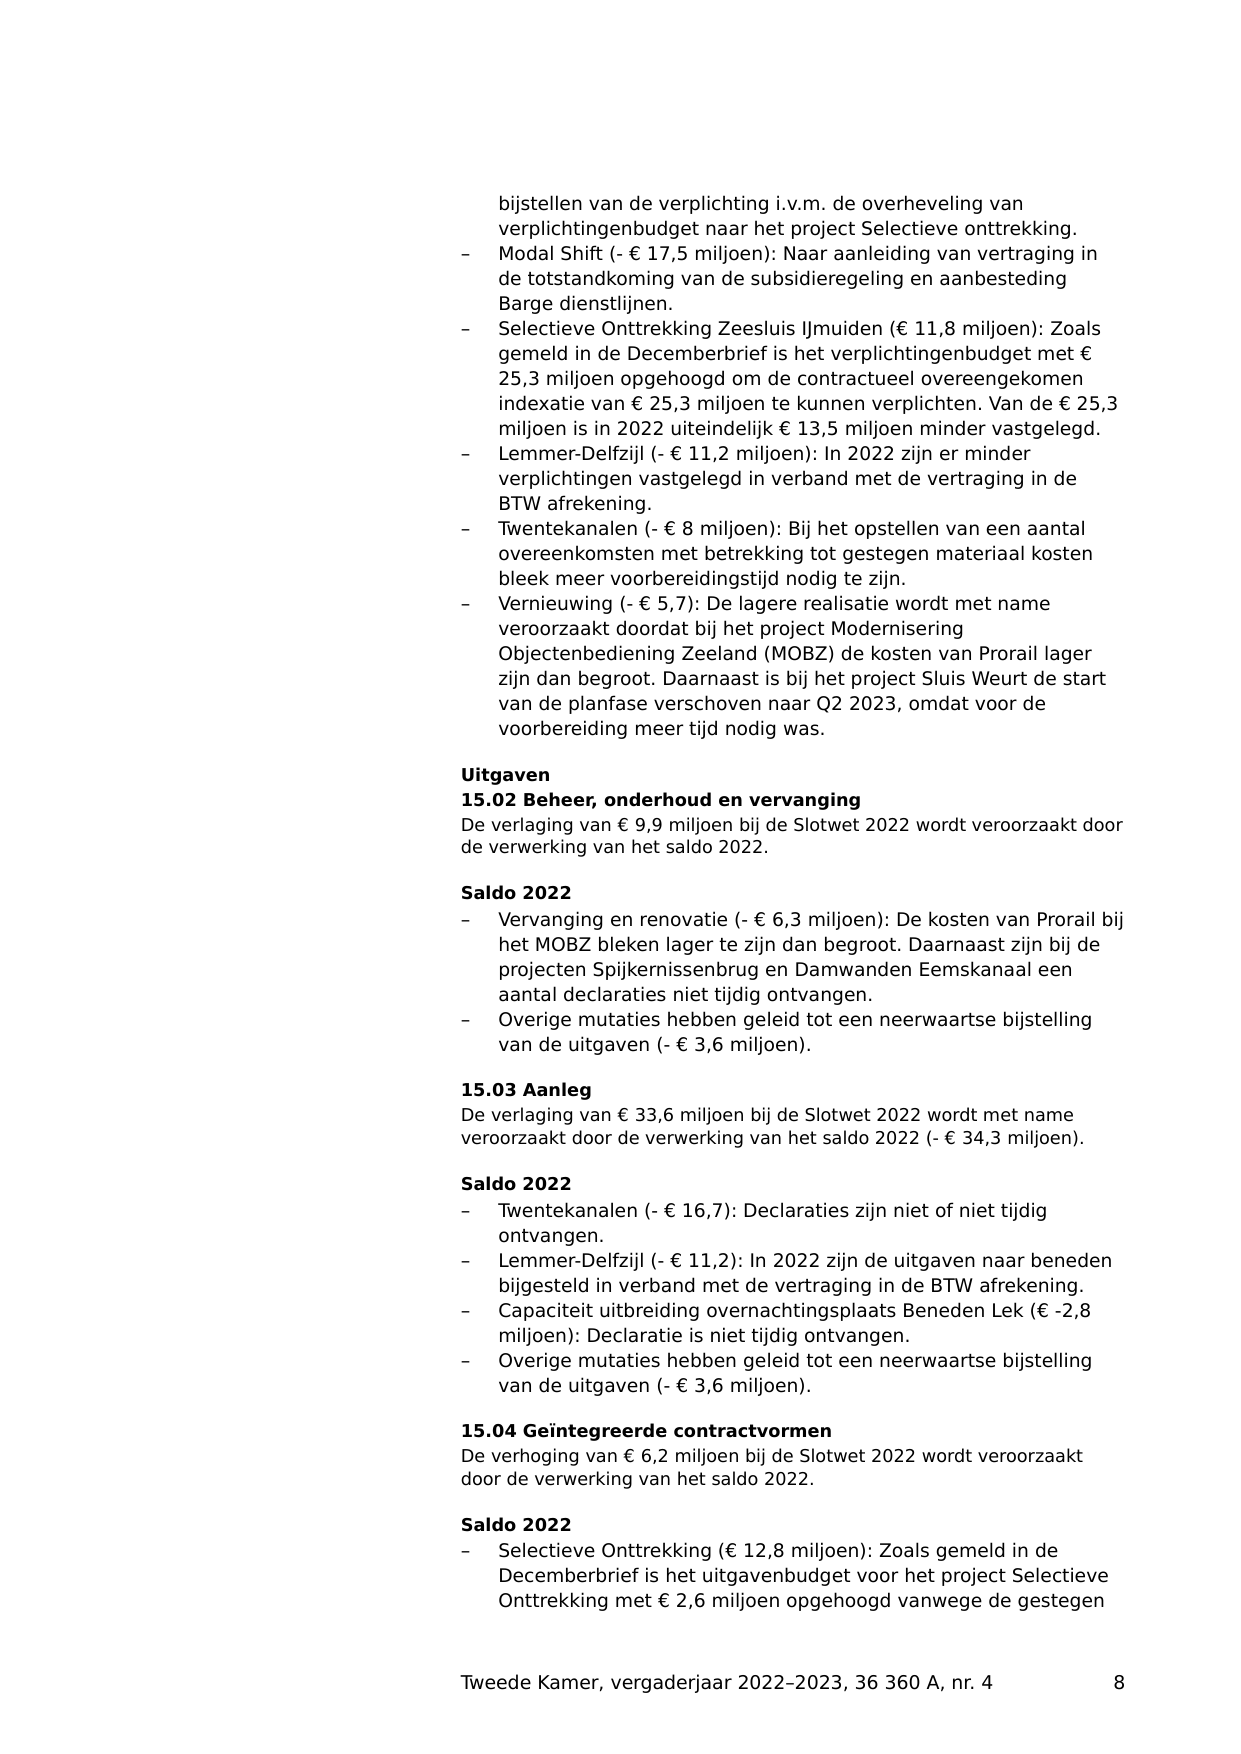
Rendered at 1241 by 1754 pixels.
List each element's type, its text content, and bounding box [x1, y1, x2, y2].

list Vervanging en renovatie (- € 6,3 miljoen): De kosten van Prorail bij het MOBZ bleken lager te zijn dan begroot. Daarnaast zijn bij de projecten Spijkernissenbrug en Damwanden Eemskanaal een aantal declaraties niet tijdig ontvangen. [461, 906, 1125, 1006]
list bijstellen van de verplichting i.v.m. de overheveling van verplichtingenbudget naar het project Selectieve onttrekking. [461, 191, 1125, 241]
text De verlaging van € 9,9 miljoen bij de Slotwet 2022 wordt veroorzaakt door de verwerking van het saldo 2022. [461, 813, 1125, 858]
list Twentekanalen (- € 8 miljoen): Bij het opstellen van een aantal overeenkomsten met betrekking tot gestegen materiaal kosten bleek meer voorbereidingstijd nodig te zijn. [461, 516, 1125, 591]
text Saldo 2022 [461, 1172, 1125, 1195]
text Saldo 2022 [461, 881, 1125, 904]
list Lemmer-Delfzijl (- € 11,2 miljoen): In 2022 zijn er minder verplichtingen vastgelegd in verband met de vertraging in de BTW afrekening. [461, 441, 1125, 516]
text De verlaging van € 33,6 miljoen bij de Slotwet 2022 wordt met name veroorzaakt door de verwerking van het saldo 2022 (- € 34,3 miljoen). [461, 1103, 1125, 1149]
list Lemmer-Delfzijl (- € 11,2): In 2022 zijn de uitgaven naar beneden bijgesteld in verband met de vertraging in de BTW afrekening. [461, 1247, 1125, 1297]
list Selectieve Onttrekking (€ 12,8 miljoen): Zoals gemeld in de Decemberbrief is het uitgavenbudget voor het project Selectieve Onttrekking met € 2,6 miljoen opgehoogd vanwege de gestegen [461, 1538, 1125, 1613]
text Saldo 2022 [461, 1513, 1125, 1536]
text Uitgaven [461, 763, 1125, 786]
list Vernieuwing (- € 5,7): De lagere realisatie wordt met name veroorzaakt doordat bij het project Modernisering Objectenbediening Zeeland (MOBZ) de kosten van Prorail lager zijn dan begroot. Daarnaast is bij het project Sluis Weurt de start van de planfase verschoven naar Q2 2023, omdat voor de voorbereiding meer tijd nodig was. [461, 591, 1125, 741]
list Twentekanalen (- € 16,7): Declaraties zijn niet of niet tijdig ontvangen. [461, 1197, 1125, 1247]
list Modal Shift (- € 17,5 miljoen): Naar aanleiding van vertraging in de totstandkoming van de subsidieregeling en aanbesteding Barge dienstlijnen. [461, 241, 1125, 316]
list Selectieve Onttrekking Zeesluis IJmuiden (€ 11,8 miljoen): Zoals gemeld in de Decemberbrief is het verplichtingenbudget met € 25,3 miljoen opgehoogd om de contractueel overeengekomen indexatie van € 25,3 miljoen te kunnen verplichten. Van de € 25,3 miljoen is in 2022 uiteindelijk € 13,5 miljoen minder vastgelegd. [461, 316, 1125, 441]
text 15.02 Beheer, onderhoud en vervanging [461, 788, 1125, 811]
text 15.04 Geïntegreerde contractvormen [461, 1419, 1125, 1442]
text 15.03 Aanleg [461, 1078, 1125, 1101]
list Overige mutaties hebben geleid tot een neerwaartse bijstelling van de uitgaven (- € 3,6 miljoen). [461, 1006, 1125, 1056]
text De verhoging van € 6,2 miljoen bij de Slotwet 2022 wordt veroorzaakt door de verwerking van het saldo 2022. [461, 1444, 1125, 1490]
list Overige mutaties hebben geleid tot een neerwaartse bijstelling van de uitgaven (- € 3,6 miljoen). [461, 1347, 1125, 1397]
list Capaciteit uitbreiding overnachtingsplaats Beneden Lek (€ -2,8 miljoen): Declaratie is niet tijdig ontvangen. [461, 1297, 1125, 1347]
